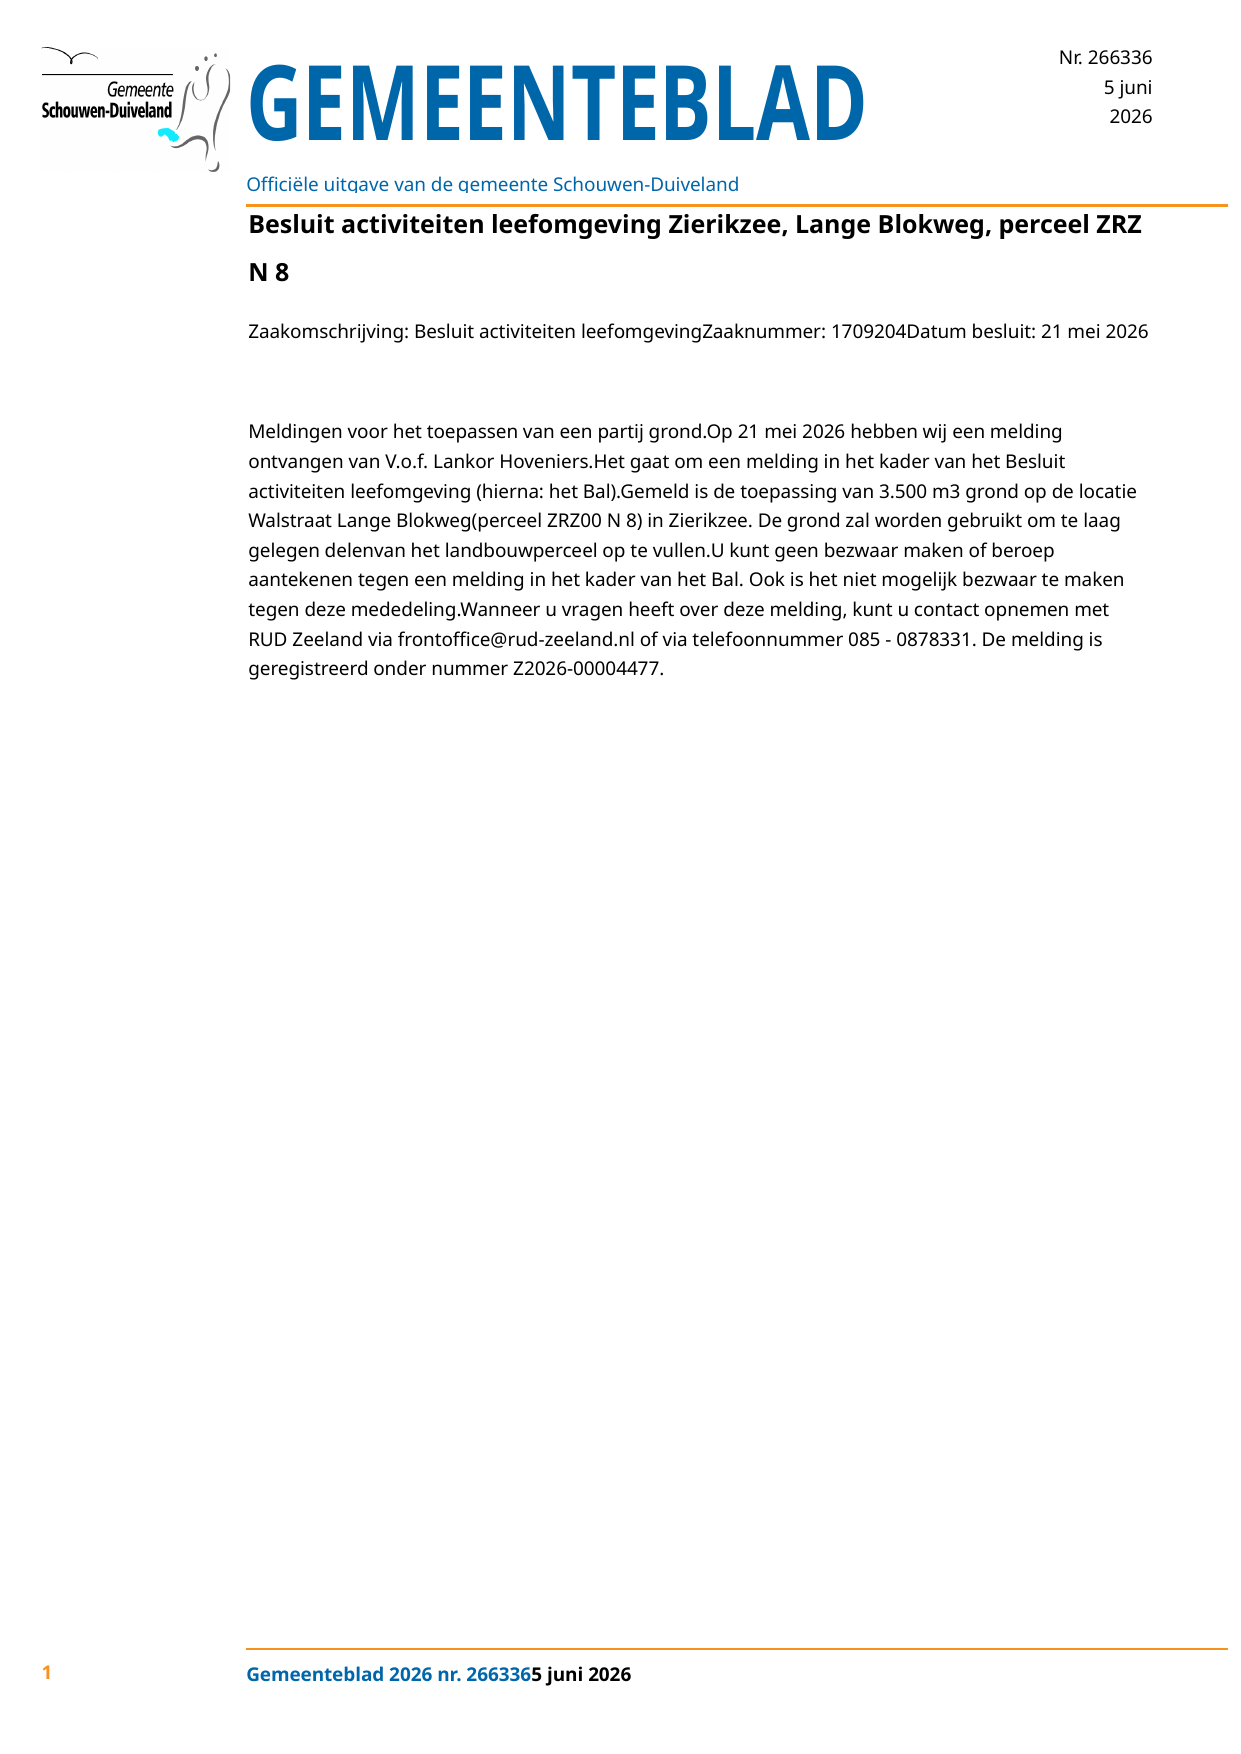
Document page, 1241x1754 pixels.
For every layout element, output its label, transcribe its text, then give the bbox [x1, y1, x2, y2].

picture [41, 47, 231, 172]
text Zaakomschrijving: Besluit activiteiten leefomgevingZaaknummer: 1709204Datum besluit: 21 mei 2026 [248, 318, 1152, 344]
text Meldingen voor het toepassen van een partij grond.Op 21 mei 2026 hebben wij een melding ontvangen van V.o.f. Lankor Hoveniers.Het gaat om een melding in het kader van het Besluit activiteiten leefomgeving (hierna: het Bal).Gemeld is de toepassing van 3.500 m3 grond op de locatie Walstraat Lange Blokweg(perceel ZRZ00 N 8) in Zierikzee. De grond zal worden gebruikt om te laag gelegen delenvan het landbouwperceel op te vullen.U kunt geen bezwaar maken of beroep aantekenen tegen een melding in het kader van het Bal. Ook is het niet mogelijk bezwaar te maken tegen deze mededeling.Wanneer u vragen heeft over deze melding, kunt u contact opnemen met RUD Zeeland via frontoffice@rud-zeeland.nl of via telefoonnummer 085 - 0878331. De melding is geregistreerd onder nummer Z2026-00004477. [248, 419, 1152, 681]
text Besluit activiteiten leefomgeving Zierikzee, Lange Blokweg, perceel ZRZ N 8 [248, 207, 1152, 288]
